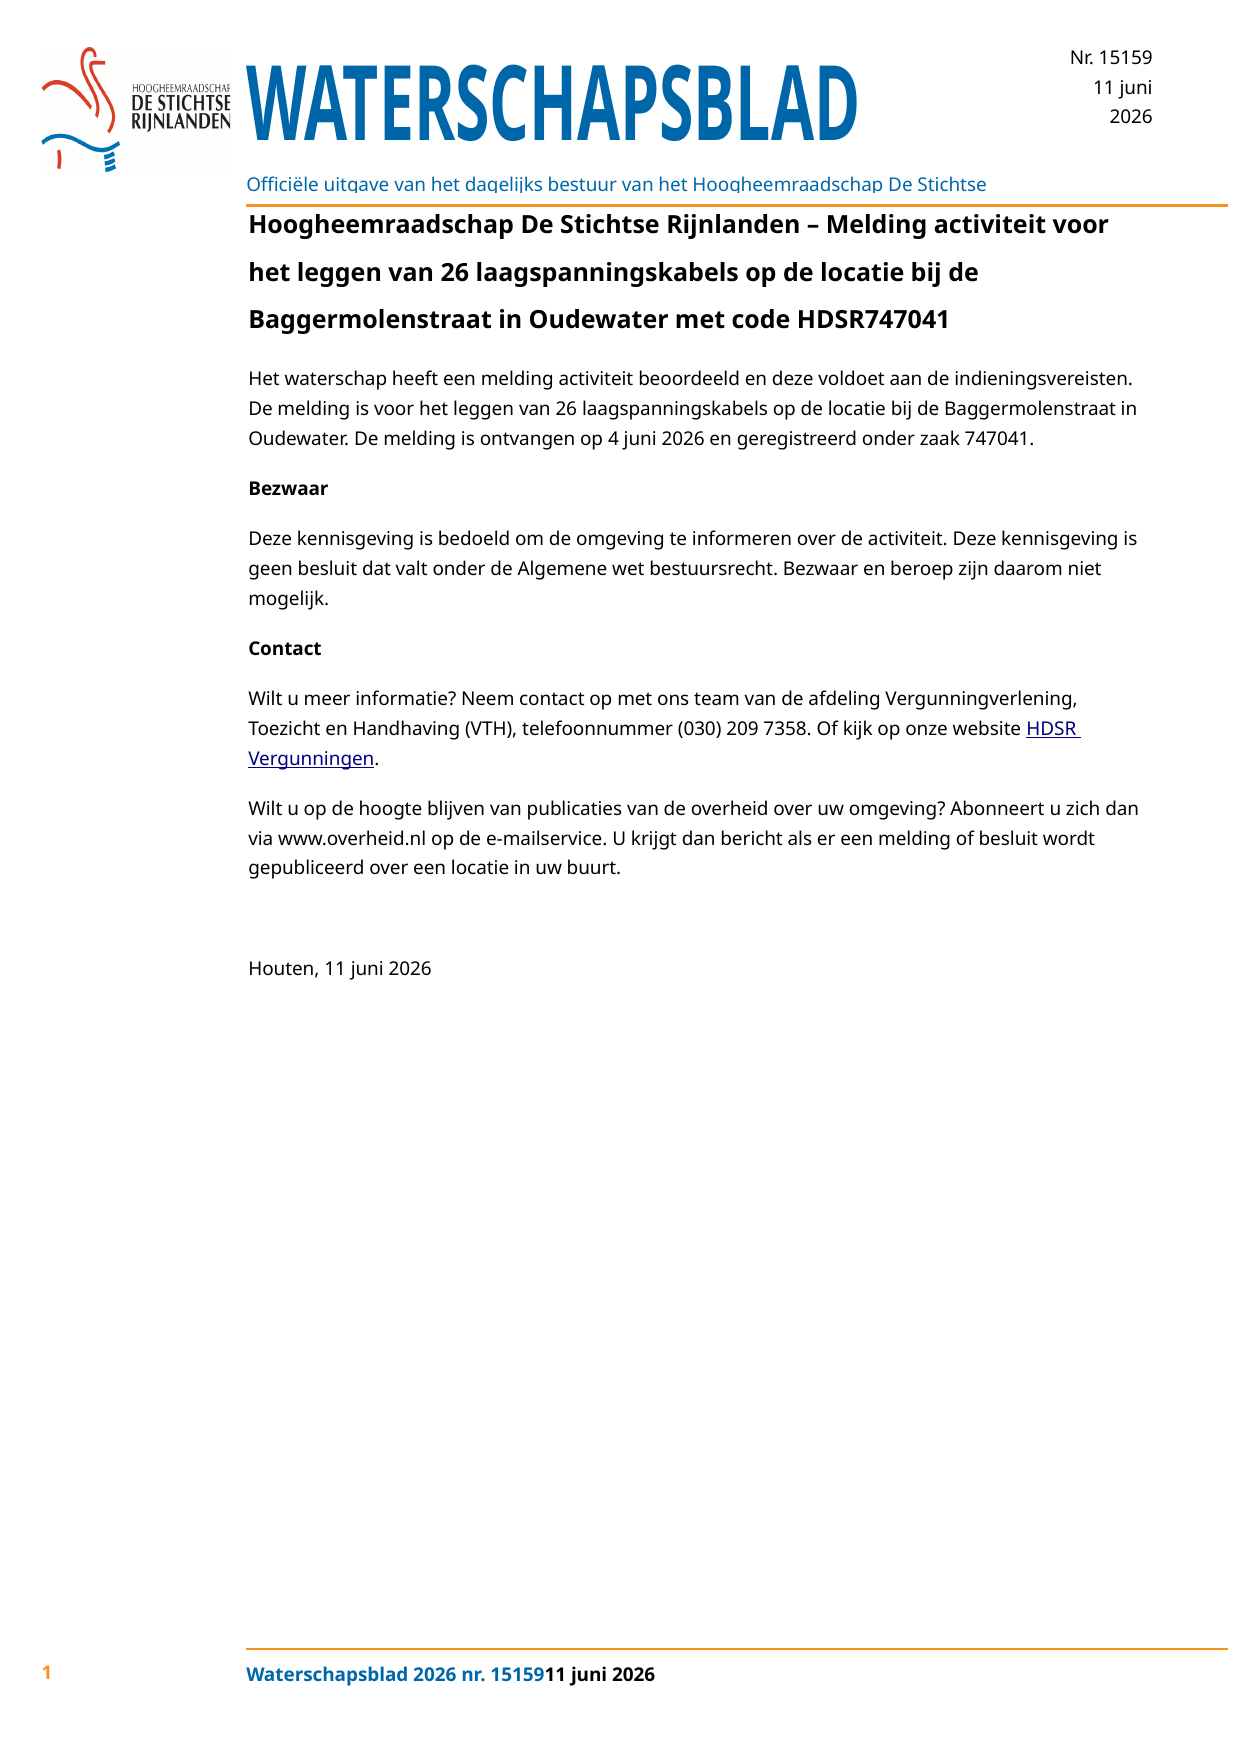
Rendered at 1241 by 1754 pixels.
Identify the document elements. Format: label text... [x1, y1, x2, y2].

text Contact [248, 635, 1152, 661]
text Het waterschap heeft een melding activiteit beoordeeld en deze voldoet aan de indieningsvereisten. De melding is voor het leggen van 26 laagspanningskabels op de locatie bij de Baggermolenstraat in Oudewater. De melding is ontvangen op 4 juni 2026 en geregistreerd onder zaak 747041. [248, 366, 1152, 450]
text Houten, 11 juni 2026 [248, 955, 1152, 981]
text Hoogheemraadschap De Stichtse Rijnlanden – Melding activiteit voor het leggen van 26 laagspanningskabels op de locatie bij de Baggermolenstraat in Oudewater met code HDSR747041 [248, 207, 1152, 336]
text Bezwaar [248, 475, 1152, 501]
text Deze kennisgeving is bedoeld om de omgeving te informeren over de activiteit. Deze kennisgeving is geen besluit dat valt onder de Algemene wet bestuursrecht. Bezwaar en beroep zijn daarom niet mogelijk. [248, 526, 1152, 610]
text Wilt u meer informatie? Neem contact op met ons team van de afdeling Vergunningverlening, Toezicht en Handhaving (VTH), telefoonnummer (030) 209 7358. Of kijk op onze website HDSR Vergunningen. [248, 686, 1152, 770]
picture [41, 47, 231, 172]
text Wilt u op de hoogte blijven van publicaties van de overheid over uw omgeving? Abonneert u zich dan via www.overheid.nl op de e-mailservice. U krijgt dan bericht als er een melding of besluit wordt gepubliceerd over een locatie in uw buurt. [248, 795, 1152, 880]
